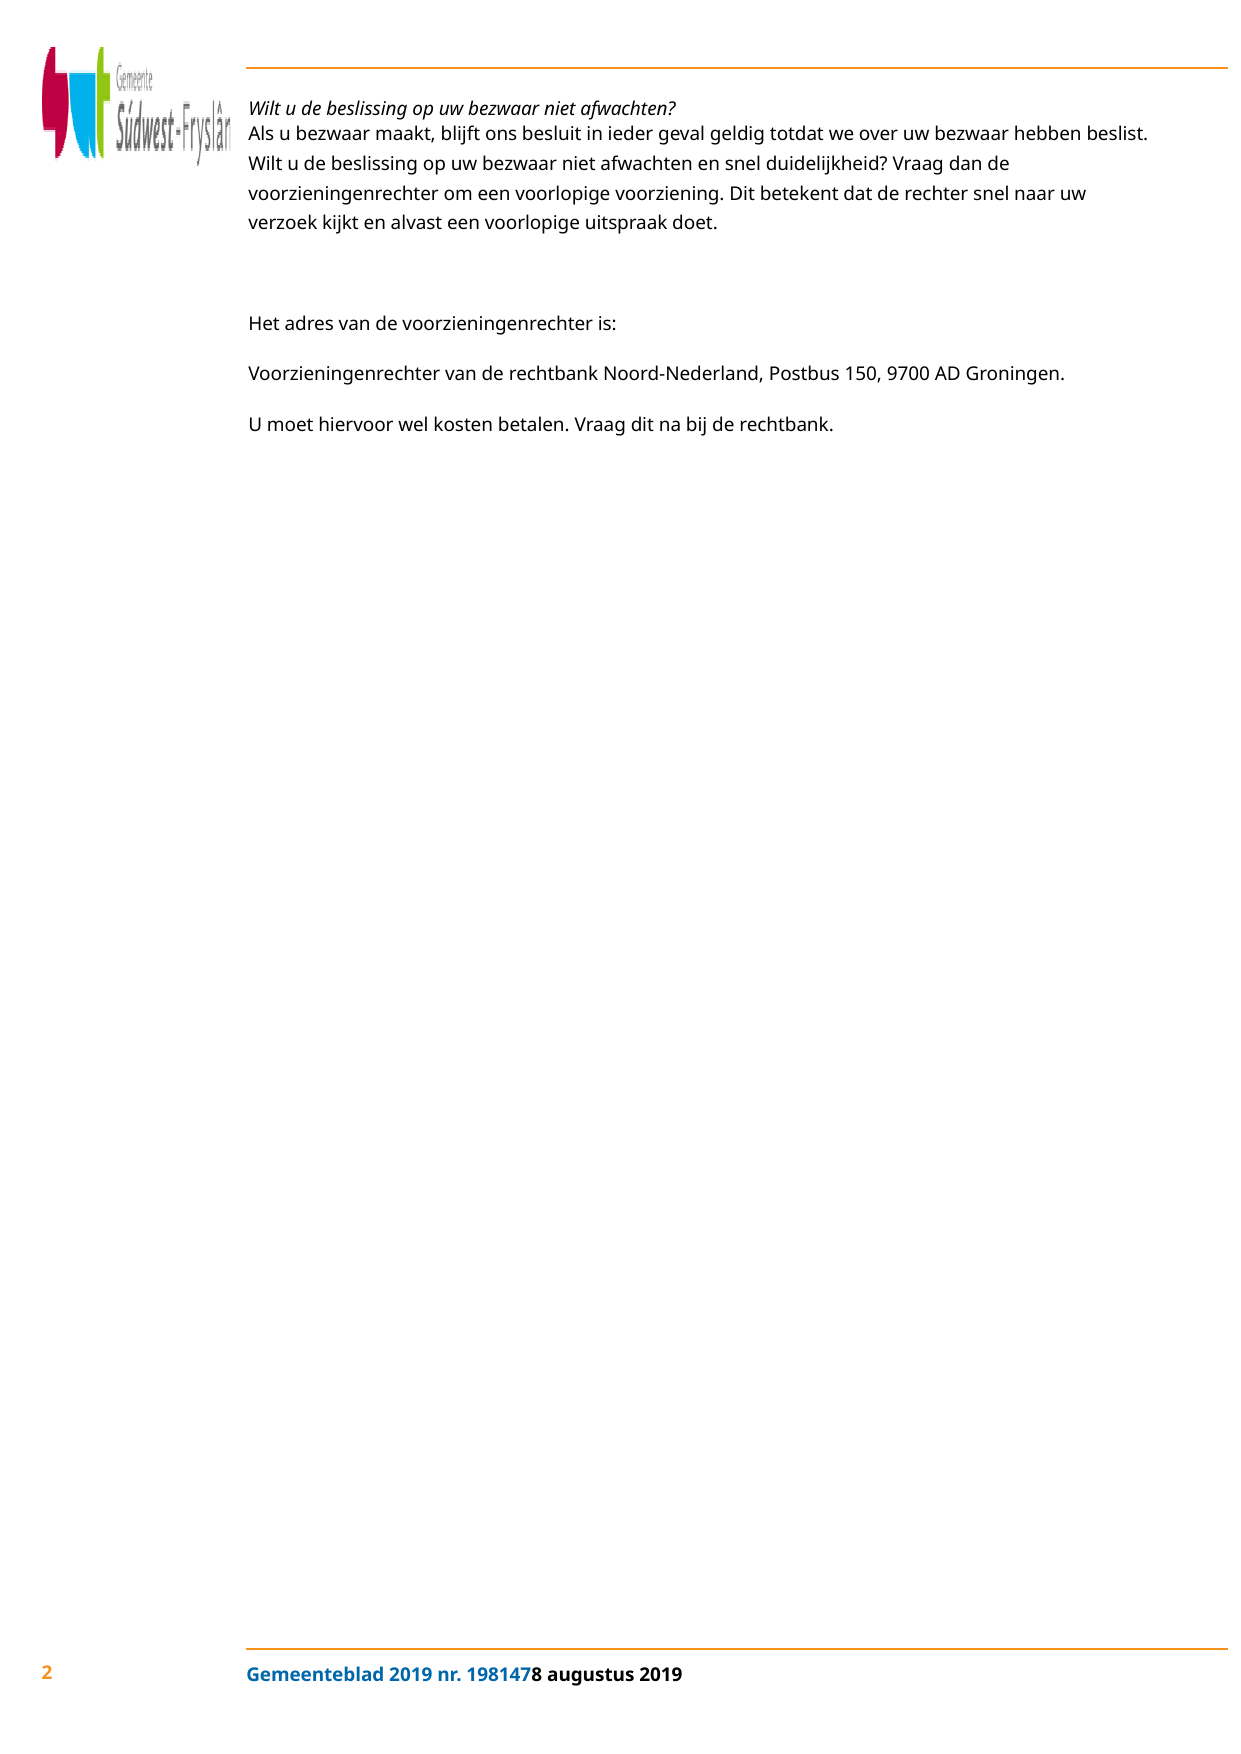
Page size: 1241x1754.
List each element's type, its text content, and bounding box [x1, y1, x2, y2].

text U moet hiervoor wel kosten betalen. Vraag dit na bij de rechtbank. [248, 411, 1152, 437]
text Het adres van de voorzieningenrechter is: [248, 310, 1152, 336]
text Als u bezwaar maakt, blijft ons besluit in ieder geval geldig totdat we over uw bezwaar hebben beslist. Wilt u de beslissing op uw bezwaar niet afwachten en snel duidelijkheid? Vraag dan de voorzieningenrechter om een voorlopige voorziening. Dit betekent dat de rechter snel naar uw verzoek kijkt en alvast een voorlopige uitspraak doet. [248, 121, 1152, 235]
text Wilt u de beslissing op uw bezwaar niet afwachten? [248, 95, 1152, 121]
picture [41, 47, 231, 172]
text Voorzieningenrechter van de rechtbank Noord-Nederland, Postbus 150, 9700 AD Groningen. [248, 361, 1152, 386]
